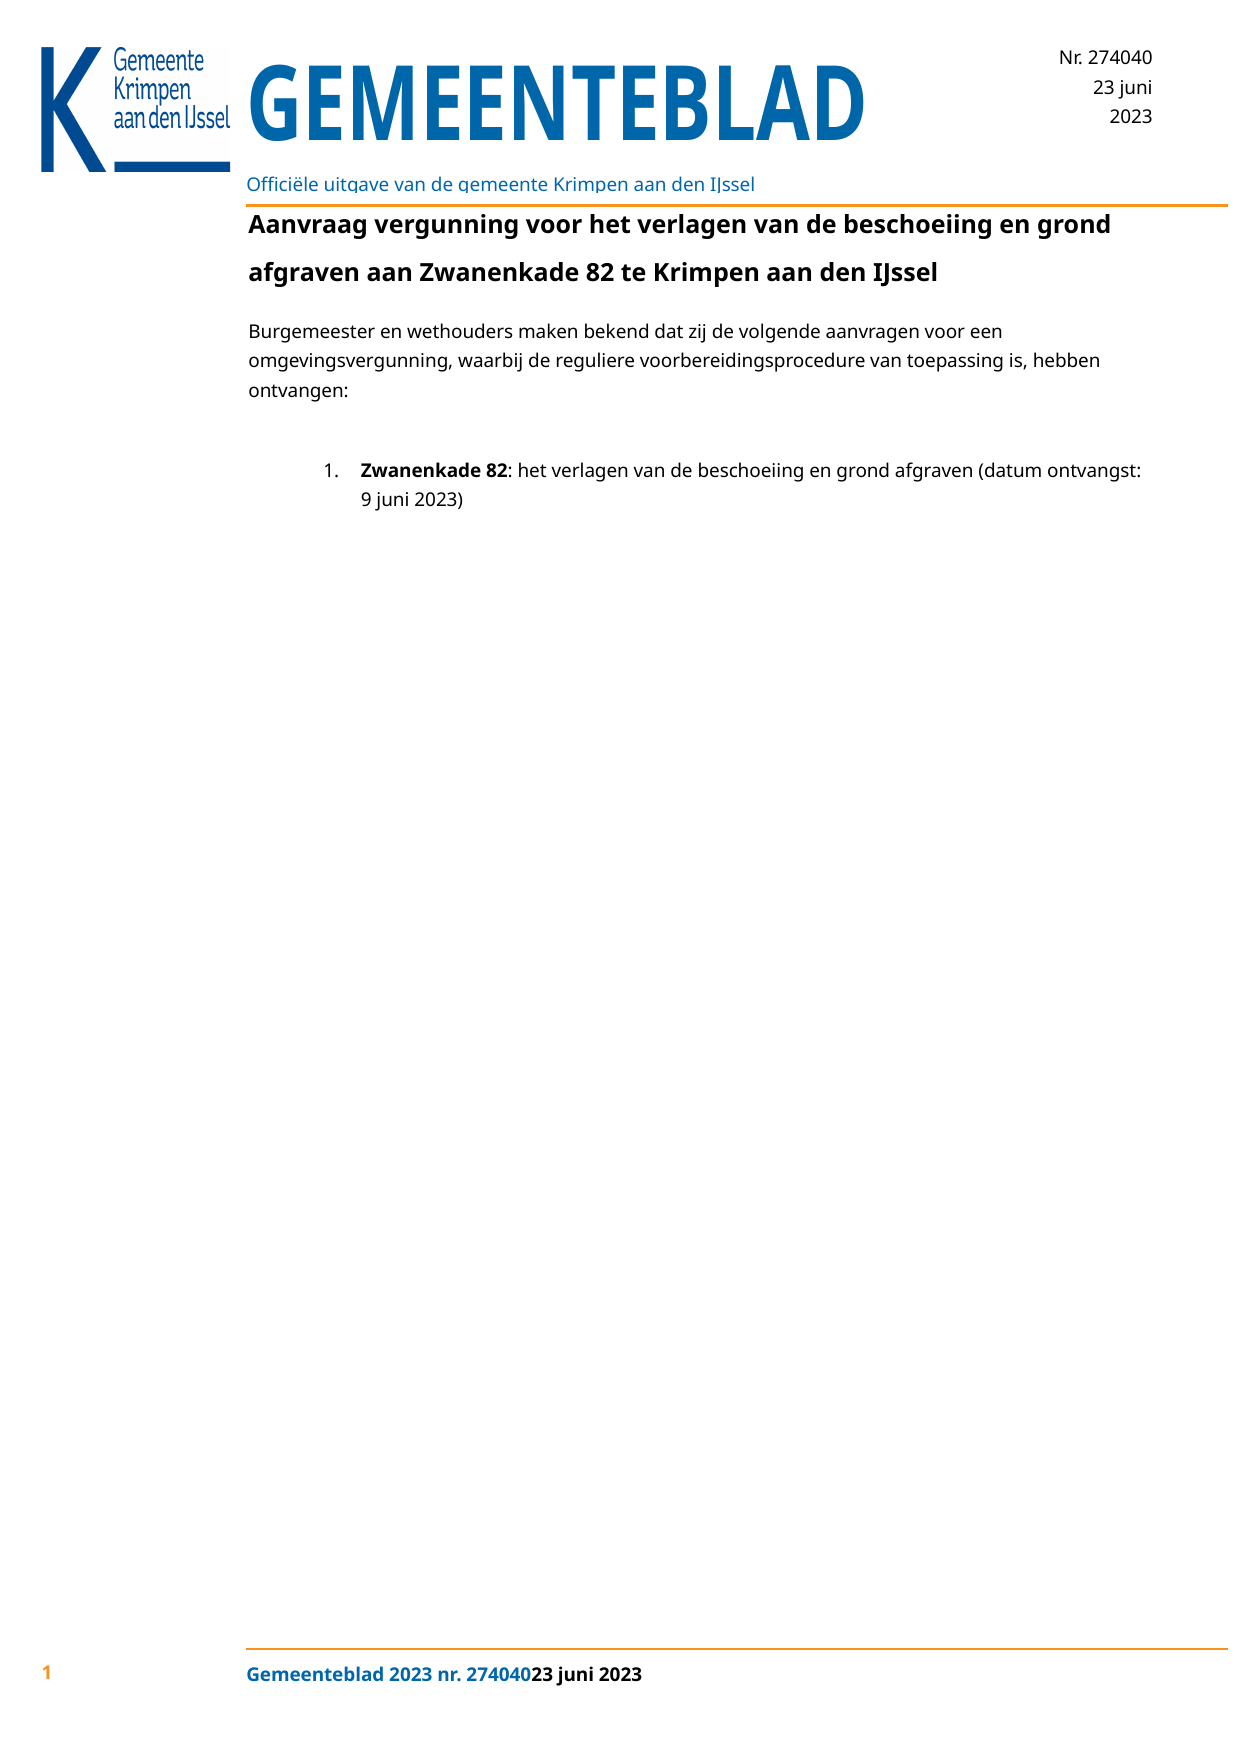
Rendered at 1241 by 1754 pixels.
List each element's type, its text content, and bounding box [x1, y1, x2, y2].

text Burgemeester en wethouders maken bekend dat zij de volgende aanvragen voor een omgevingsvergunning, waarbij de reguliere voorbereidingsprocedure van toepassing is, hebben ontvangen: [248, 318, 1152, 403]
text Aanvraag vergunning voor het verlagen van de beschoeiing en grond afgraven aan Zwanenkade 82 te Krimpen aan den IJssel [248, 207, 1152, 288]
list Zwanenkade 82: het verlagen van de beschoeiing en grond afgraven (datum ontvangst: 9 juni 2023) [323, 457, 1152, 512]
picture [41, 47, 231, 172]
